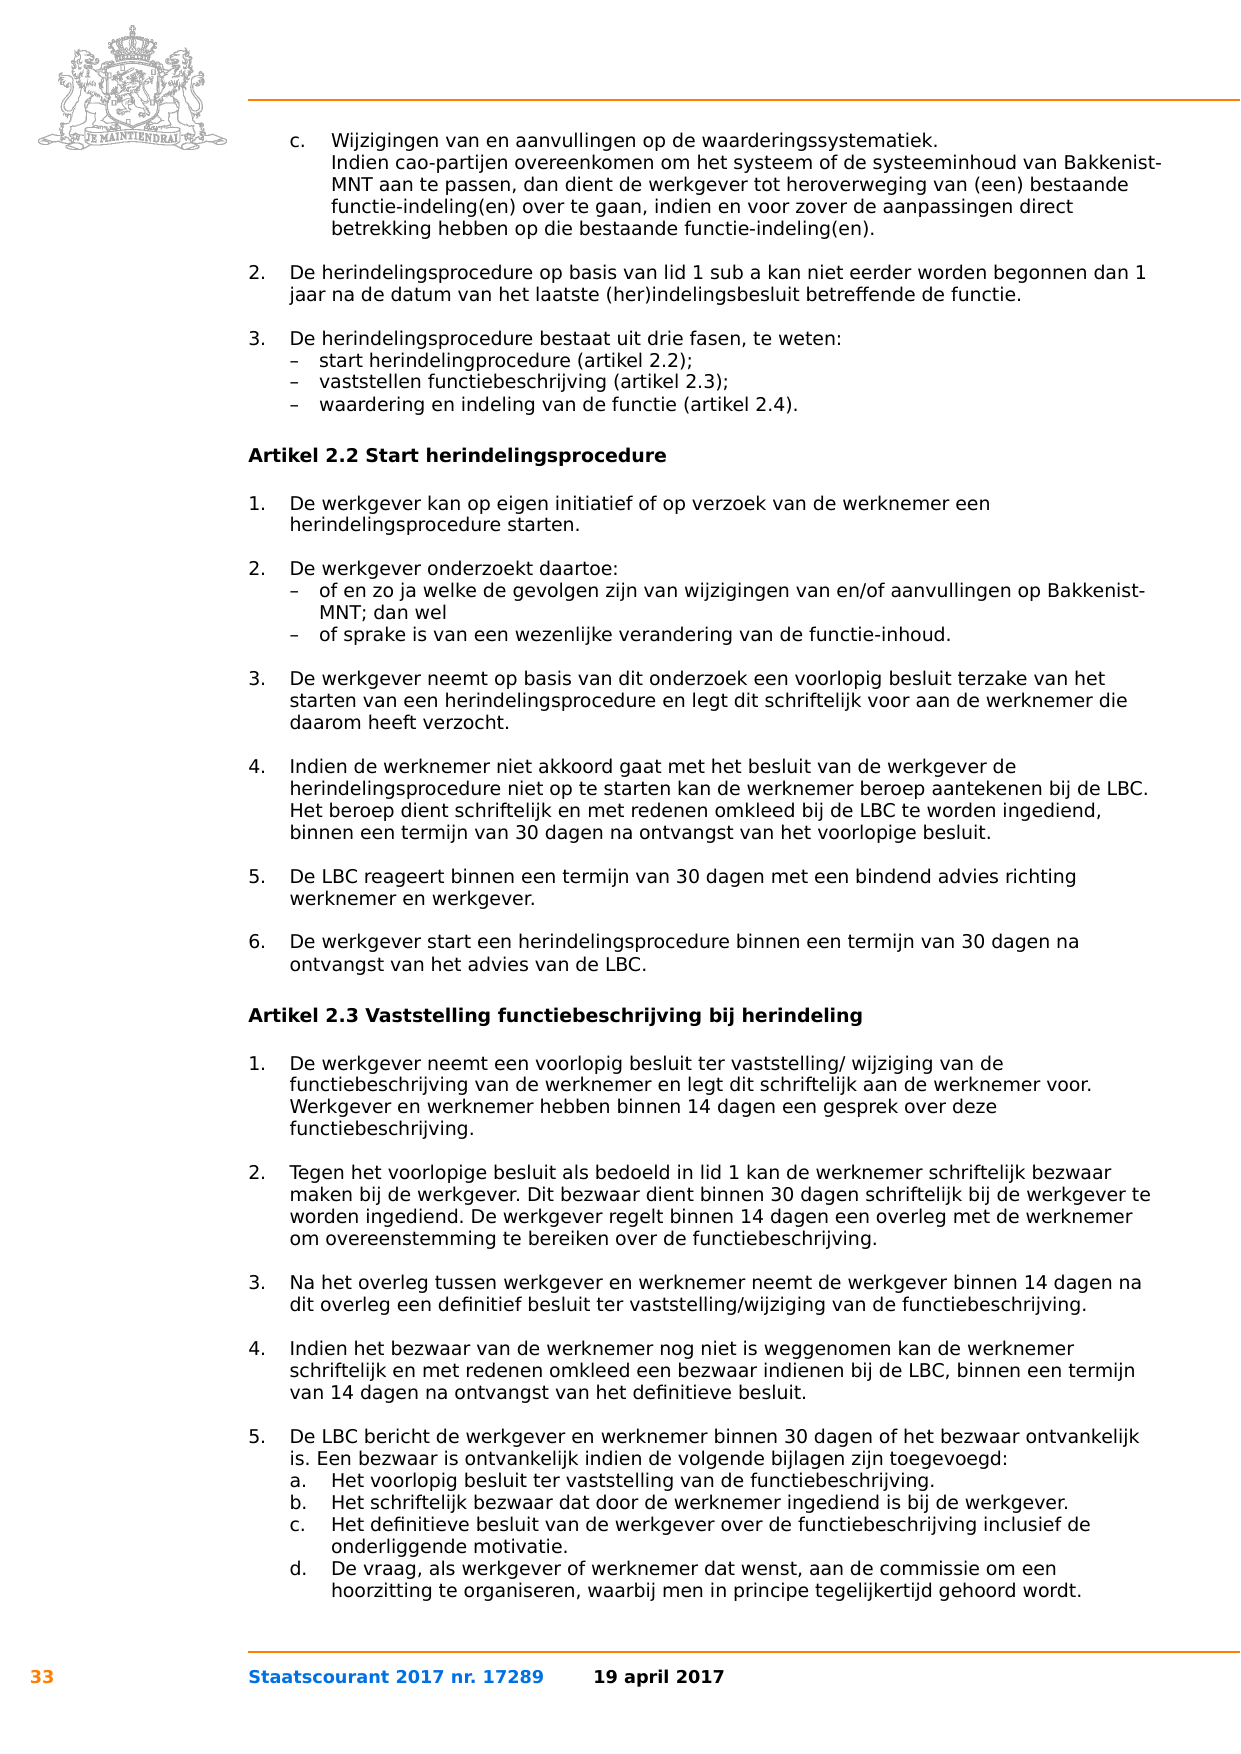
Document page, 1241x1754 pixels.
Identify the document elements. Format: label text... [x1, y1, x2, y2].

text – vaststellen functiebeschrijving (artikel 2.3); [289, 371, 1163, 393]
text a. Het voorlopig besluit ter vaststelling van de functiebeschrijving. [289, 1469, 1163, 1492]
text 2. De werkgever onderzoekt daartoe: [248, 558, 1163, 580]
text – of en zo ja welke de gevolgen zijn van wijzigingen van en/of aanvullingen op Bakkenist-MNT; dan wel [289, 580, 1163, 624]
text 1. De werkgever kan op eigen initiatief of op verzoek van de werknemer een herindelingsprocedure starten. [248, 492, 1163, 536]
text b. Het schriftelijk bezwaar dat door de werknemer ingediend is bij de werkgever. [289, 1492, 1163, 1513]
text 6. De werkgever start een herindelingsprocedure binnen een termijn van 30 dagen na ontvangst van het advies van de LBC. [248, 931, 1163, 975]
text d. De vraag, als werkgever of werknemer dat wenst, aan de commissie om een hoorzitting te organiseren, waarbij men in principe tegelijkertijd gehoord wordt. [289, 1557, 1163, 1601]
subtitle Artikel 2.3 Vaststelling functiebeschrijving bij herindeling [248, 1005, 1163, 1027]
text – waardering en indeling van de functie (artikel 2.4). [289, 393, 1163, 415]
text 2. Tegen het voorlopige besluit als bedoeld in lid 1 kan de werknemer schriftelijk bezwaar maken bij de werkgever. Dit bezwaar dient binnen 30 dagen schriftelijk bij de werkgever te worden ingediend. De werkgever regelt binnen 14 dagen een overleg met de werknemer om overeenstemming te bereiken over de functiebeschrijving. [248, 1162, 1163, 1250]
text c. Wijzigingen van en aanvullingen op de waarderingssystematiek. [289, 130, 1163, 152]
text 3. De werkgever neemt op basis van dit onderzoek een voorlopig besluit terzake van het starten van een herindelingsprocedure en legt dit schriftelijk voor aan de werknemer die daarom heeft verzocht. [248, 668, 1163, 734]
text 3. De herindelingsprocedure bestaat uit drie fasen, te weten: [248, 327, 1163, 349]
text – of sprake is van een wezenlijke verandering van de functie-inhoud. [289, 624, 1163, 646]
subtitle Artikel 2.2 Start herindelingsprocedure [248, 445, 1163, 467]
text 1. De werkgever neemt een voorlopig besluit ter vaststelling/ wijziging van de functiebeschrijving van de werknemer en legt dit schriftelijk aan de werknemer voor. Werkgever en werknemer hebben binnen 14 dagen een gesprek over deze functiebeschrijving. [248, 1052, 1163, 1140]
text 3. Na het overleg tussen werkgever en werknemer neemt de werkgever binnen 14 dagen na dit overleg een definitief besluit ter vaststelling/wijziging van de functiebeschrijving. [248, 1272, 1163, 1316]
text 2. De herindelingsprocedure op basis van lid 1 sub a kan niet eerder worden begonnen dan 1 jaar na de datum van het laatste (her)indelingsbesluit betreffende de functie. [248, 262, 1163, 306]
text 5. De LBC reageert binnen een termijn van 30 dagen met een bindend advies richting werknemer en werkgever. [248, 866, 1163, 909]
text Indien cao-partijen overeenkomen om het systeem of de systeeminhoud van Bakkenist-MNT aan te passen, dan dient de werkgever tot heroverweging van (een) bestaande functie-indeling(en) over te gaan, indien en voor zover de aanpassingen direct betrekking hebben op die bestaande functie-indeling(en). [331, 152, 1163, 240]
text – start herindelingprocedure (artikel 2.2); [289, 349, 1163, 371]
text 5. De LBC bericht de werkgever en werknemer binnen 30 dagen of het bezwaar ontvankelijk is. Een bezwaar is ontvankelijk indien de volgende bijlagen zijn toegevoegd: [248, 1426, 1163, 1469]
text c. Het definitieve besluit van de werkgever over de functiebeschrijving inclusief de onderliggende motivatie. [289, 1513, 1163, 1557]
text 4. Indien het bezwaar van de werknemer nog niet is weggenomen kan de werknemer schriftelijk en met redenen omkleed een bezwaar indienen bij de LBC, binnen een termijn van 14 dagen na ontvangst van het definitieve besluit. [248, 1338, 1163, 1404]
text 4. Indien de werknemer niet akkoord gaat met het besluit van de werkgever de herindelingsprocedure niet op te starten kan de werknemer beroep aantekenen bij de LBC. Het beroep dient schriftelijk en met redenen omkleed bij de LBC te worden ingediend, binnen een termijn van 30 dagen na ontvangst van het voorlopige besluit. [248, 756, 1163, 844]
picture [38, 25, 227, 150]
